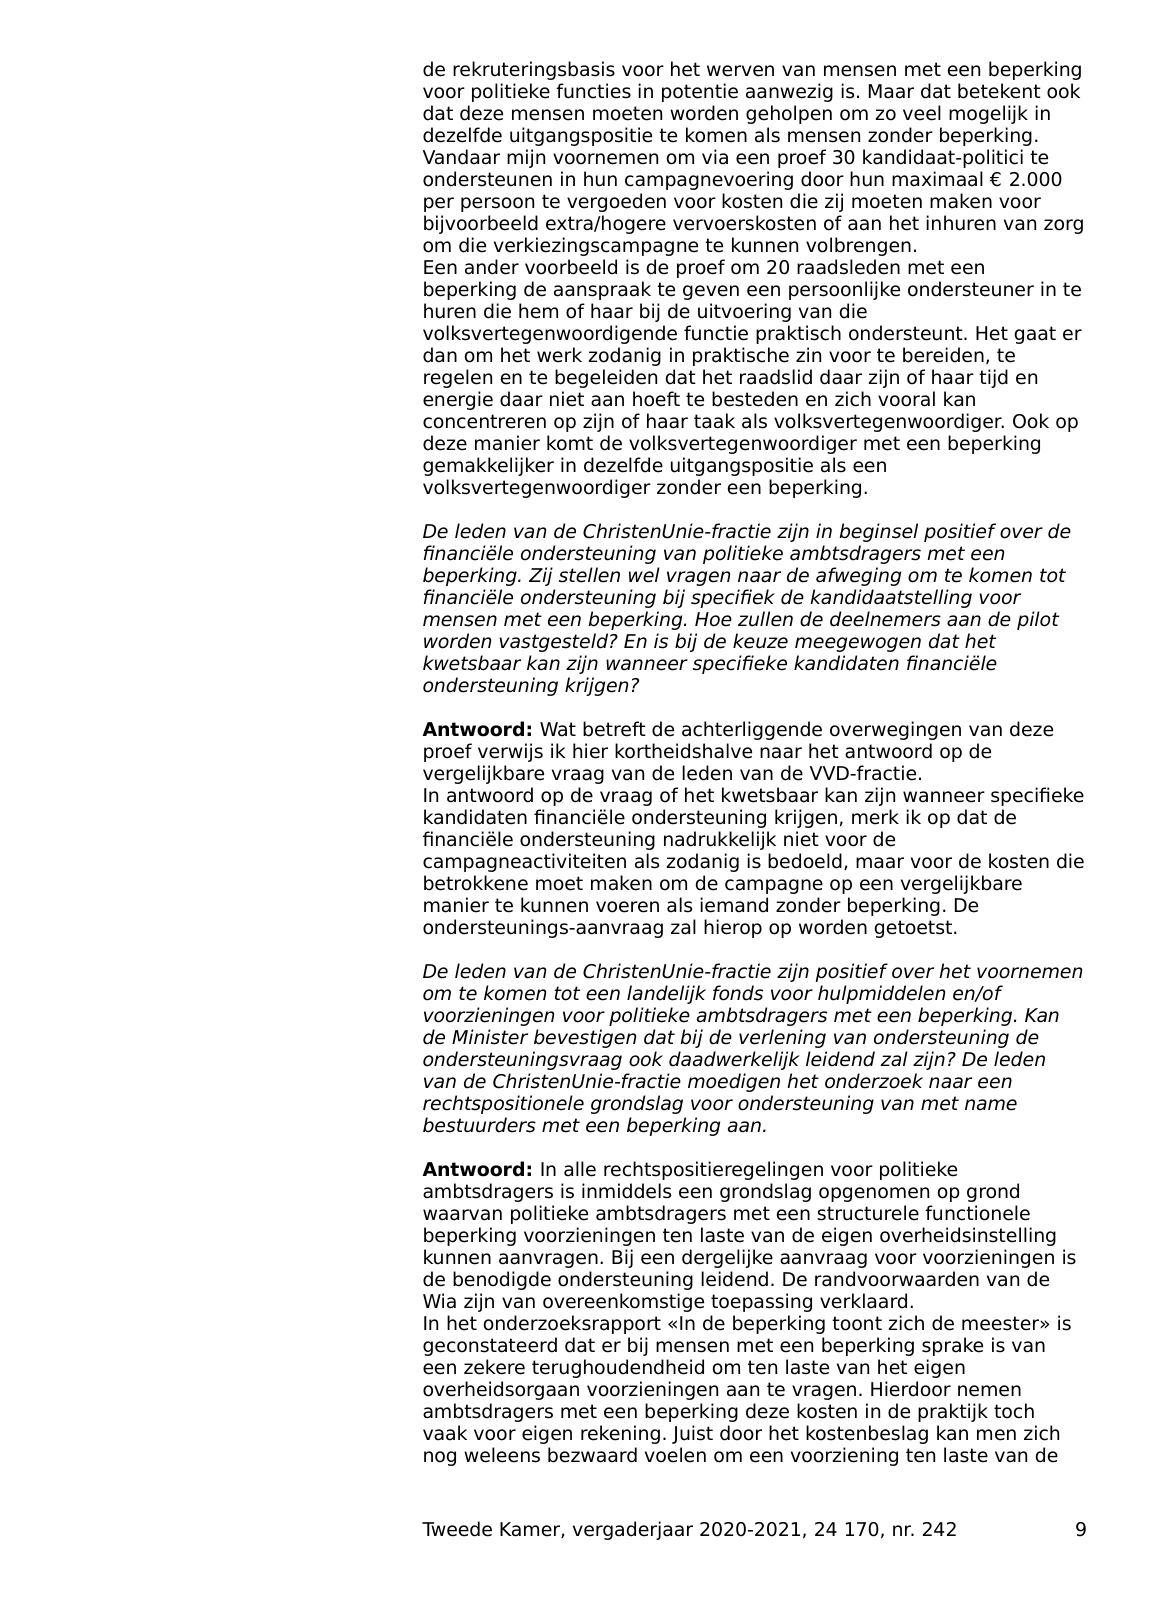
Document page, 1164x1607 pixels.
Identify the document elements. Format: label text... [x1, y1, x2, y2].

text In antwoord op de vraag of het kwetsbaar kan zijn wanneer specifieke kandidaten financiële ondersteuning krijgen, merk ik op dat de financiële ondersteuning nadrukkelijk niet voor de campagneactiviteiten als zodanig is bedoeld, maar voor de kosten die betrokkene moet maken om de campagne op een vergelijkbare manier te kunnen voeren als iemand zonder beperking. De ondersteunings-aanvraag zal hierop op worden getoetst. [422, 785, 1087, 939]
text Antwoord: In alle rechtspositieregelingen voor politieke ambtsdragers is inmiddels een grondslag opgenomen op grond waarvan politieke ambtsdragers met een structurele functionele beperking voorzieningen ten laste van de eigen overheidsinstelling kunnen aanvragen. Bij een dergelijke aanvraag voor voorzieningen is de benodigde ondersteuning leidend. De randvoorwaarden van de Wia zijn van overeenkomstige toepassing verklaard. [422, 1159, 1087, 1313]
text Een ander voorbeeld is de proef om 20 raadsleden met een beperking de aanspraak te geven een persoonlijke ondersteuner in te huren die hem of haar bij de uitvoering van die volksvertegenwoordigende functie praktisch ondersteunt. Het gaat er dan om het werk zodanig in praktische zin voor te bereiden, te regelen en te begeleiden dat het raadslid daar zijn of haar tijd en energie daar niet aan hoeft te besteden en zich vooral kan concentreren op zijn of haar taak als volksvertegenwoordiger. Ook op deze manier komt de volksvertegenwoordiger met een beperking gemakkelijker in dezelfde uitgangspositie als een volksvertegenwoordiger zonder een beperking. [422, 257, 1087, 499]
text De leden van de ChristenUnie-fractie zijn positief over het voornemen om te komen tot een landelijk fonds voor hulpmiddelen en/of voorzieningen voor politieke ambtsdragers met een beperking. Kan de Minister bevestigen dat bij de verlening van ondersteuning de ondersteuningsvraag ook daadwerkelijk leidend zal zijn? De leden van de ChristenUnie-fractie moedigen het onderzoek naar een rechtspositionele grondslag voor ondersteuning van met name bestuurders met een beperking aan. [422, 961, 1087, 1137]
text De leden van de ChristenUnie-fractie zijn in beginsel positief over de financiële ondersteuning van politieke ambtsdragers met een beperking. Zij stellen wel vragen naar de afweging om te komen tot financiële ondersteuning bij specifiek de kandidaatstelling voor mensen met een beperking. Hoe zullen de deelnemers aan de pilot worden vastgesteld? En is bij de keuze meegewogen dat het kwetsbaar kan zijn wanneer specifieke kandidaten financiële ondersteuning krijgen? [422, 521, 1087, 697]
text Antwoord: Wat betreft de achterliggende overwegingen van deze proef verwijs ik hier kortheidshalve naar het antwoord op de vergelijkbare vraag van de leden van de VVD-fractie. [422, 719, 1087, 785]
text de rekruteringsbasis voor het werven van mensen met een beperking voor politieke functies in potentie aanwezig is. Maar dat betekent ook dat deze mensen moeten worden geholpen om zo veel mogelijk in dezelfde uitgangspositie te komen als mensen zonder beperking. Vandaar mijn voornemen om via een proef 30 kandidaat-politici te ondersteunen in hun campagnevoering door hun maximaal € 2.000 per persoon te vergoeden voor kosten die zij moeten maken voor bijvoorbeeld extra/hogere vervoerskosten of aan het inhuren van zorg om die verkiezingscampagne te kunnen volbrengen. [422, 59, 1087, 257]
text In het onderzoeksrapport «In de beperking toont zich de meester» is geconstateerd dat er bij mensen met een beperking sprake is van een zekere terughoudendheid om ten laste van het eigen overheidsorgaan voorzieningen aan te vragen. Hierdoor nemen ambtsdragers met een beperking deze kosten in de praktijk toch vaak voor eigen rekening. Juist door het kostenbeslag kan men zich nog weleens bezwaard voelen om een voorziening ten laste van de [422, 1313, 1087, 1467]
